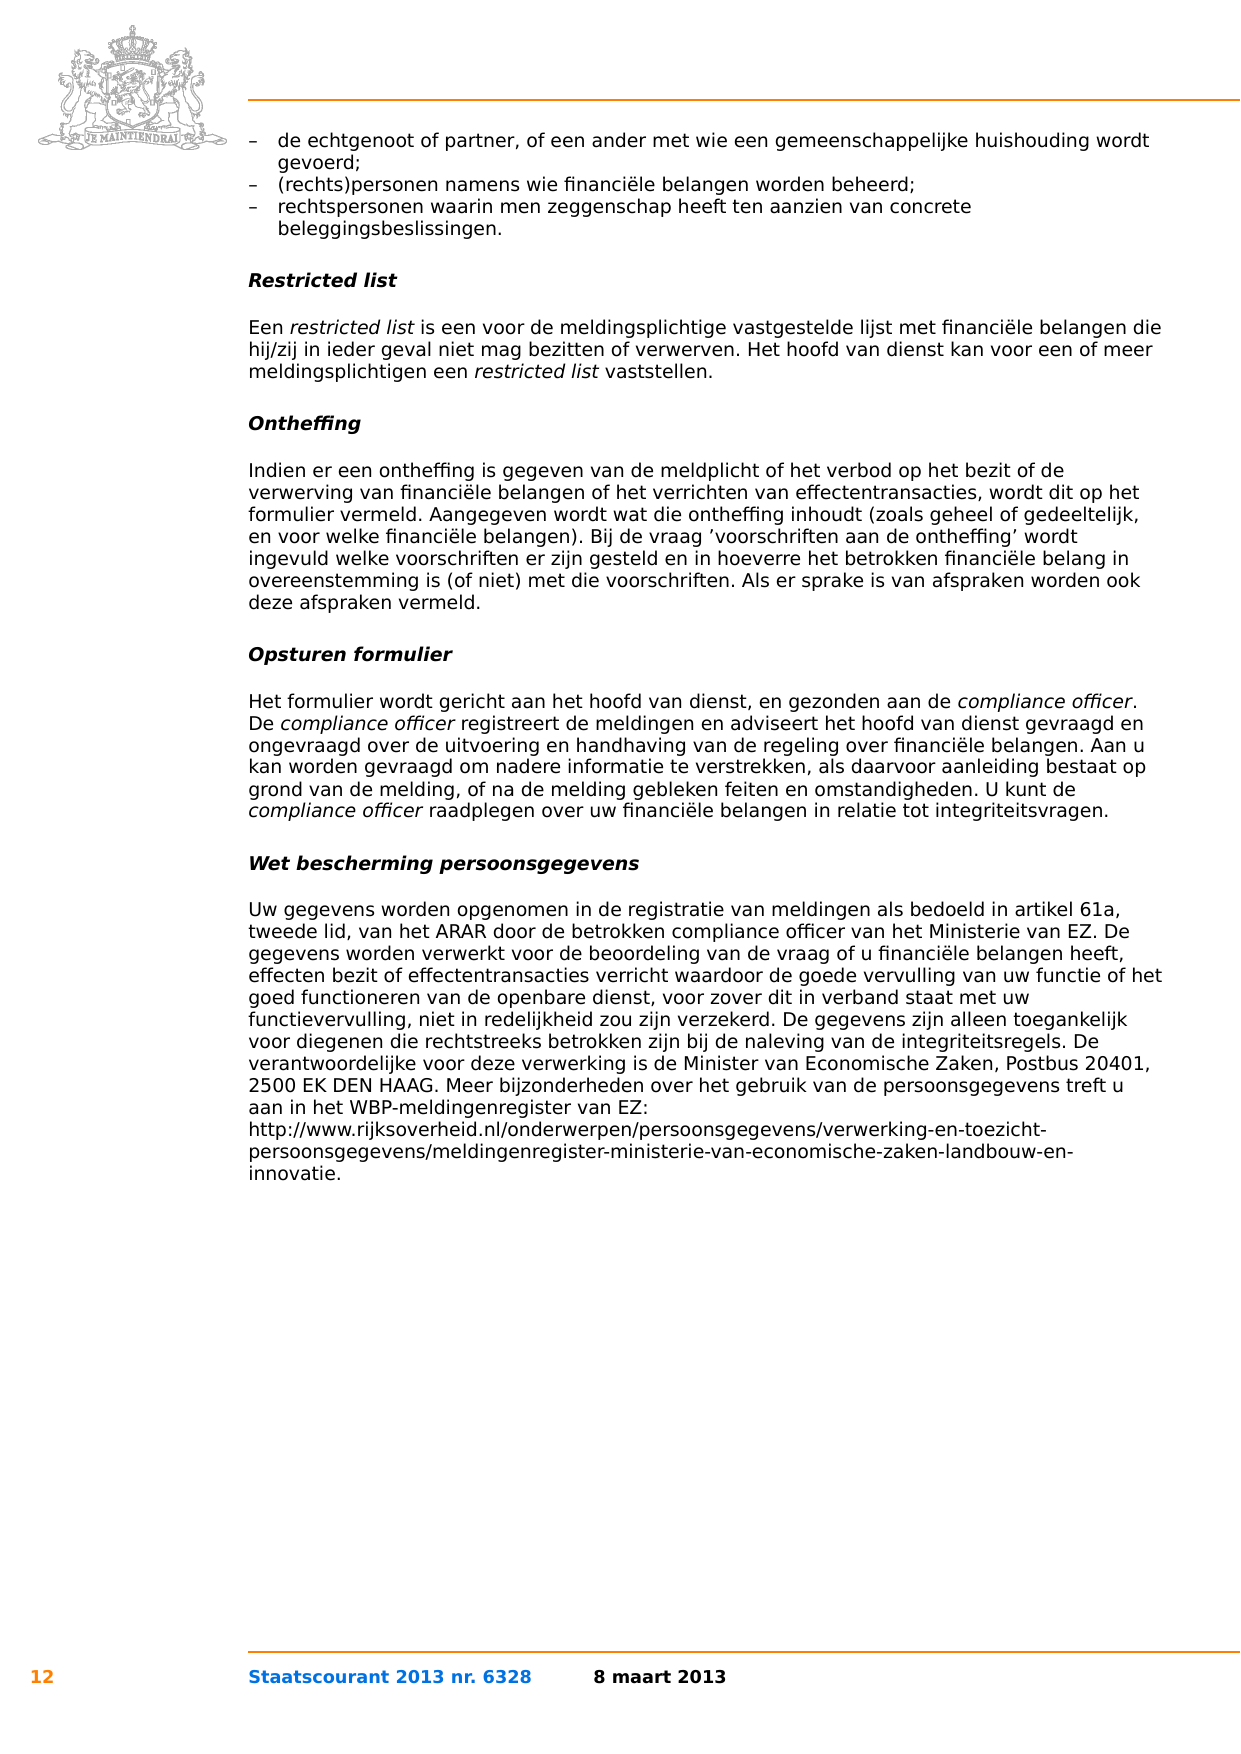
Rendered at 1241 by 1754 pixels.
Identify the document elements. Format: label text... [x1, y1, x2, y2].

picture [38, 25, 227, 150]
text Het formulier wordt gericht aan het hoofd van dienst, en gezonden aan de compliance officer. De compliance officer registreert de meldingen en adviseert het hoofd van dienst gevraagd en ongevraagd over de uitvoering en handhaving van de regeling over financiële belangen. Aan u kan worden gevraagd om nadere informatie te verstrekken, als daarvoor aanleiding bestaat op grond van de melding, of na de melding gebleken feiten en omstandigheden. U kunt de compliance officer raadplegen over uw financiële belangen in relatie tot integriteitsvragen. [248, 691, 1163, 822]
subtitle Opsturen formulier [248, 643, 1163, 666]
subtitle Ontheffing [248, 413, 1163, 435]
text – de echtgenoot of partner, of een ander met wie een gemeenschappelijke huishouding wordt gevoerd; [248, 130, 1163, 174]
subtitle Wet bescherming persoonsgegevens [248, 852, 1163, 874]
text Indien er een ontheffing is gegeven van de meldplicht of het verbod op het bezit of de verwerving van financiële belangen of het verrichten van effectentransacties, wordt dit op het formulier vermeld. Aangegeven wordt wat die ontheffing inhoudt (zoals geheel of gedeeltelijk, en voor welke financiële belangen). Bij de vraag ’voorschriften aan de ontheffing’ wordt ingevuld welke voorschriften er zijn gesteld en in hoeverre het betrokken financiële belang in overeenstemming is (of niet) met die voorschriften. Als er sprake is van afspraken worden ook deze afspraken vermeld. [248, 460, 1163, 613]
text Uw gegevens worden opgenomen in de registratie van meldingen als bedoeld in artikel 61a, tweede lid, van het ARAR door de betrokken compliance officer van het Ministerie van EZ. De gegevens worden verwerkt voor de beoordeling van de vraag of u financiële belangen heeft, effecten bezit of effectentransacties verricht waardoor de goede vervulling van uw functie of het goed functioneren van de openbare dienst, voor zover dit in verband staat met uw functievervulling, niet in redelijkheid zou zijn verzekerd. De gegevens zijn alleen toegankelijk voor diegenen die rechtstreeks betrokken zijn bij de naleving van de integriteitsregels. De verantwoordelijke voor deze verwerking is de Minister van Economische Zaken, Postbus 20401, 2500 EK DEN HAAG. Meer bijzonderheden over het gebruik van de persoonsgegevens treft u aan in het WBP-meldingenregister van EZ: http://www.rijksoverheid.nl/onderwerpen/persoonsgegevens/verwerking-en-toezicht-persoonsgegevens/meldingenregister-ministerie-van-economische-zaken-landbouw-en-innovatie. [248, 899, 1163, 1185]
text – rechtspersonen waarin men zeggenschap heeft ten aanzien van concrete beleggingsbeslissingen. [248, 196, 1163, 240]
text – (rechts)personen namens wie financiële belangen worden beheerd; [248, 174, 1163, 196]
subtitle Restricted list [248, 270, 1163, 292]
text Een restricted list is een voor de meldingsplichtige vastgestelde lijst met financiële belangen die hij/zij in ieder geval niet mag bezitten of verwerven. Het hoofd van dienst kan voor een of meer meldingsplichtigen een restricted list vaststellen. [248, 317, 1163, 383]
